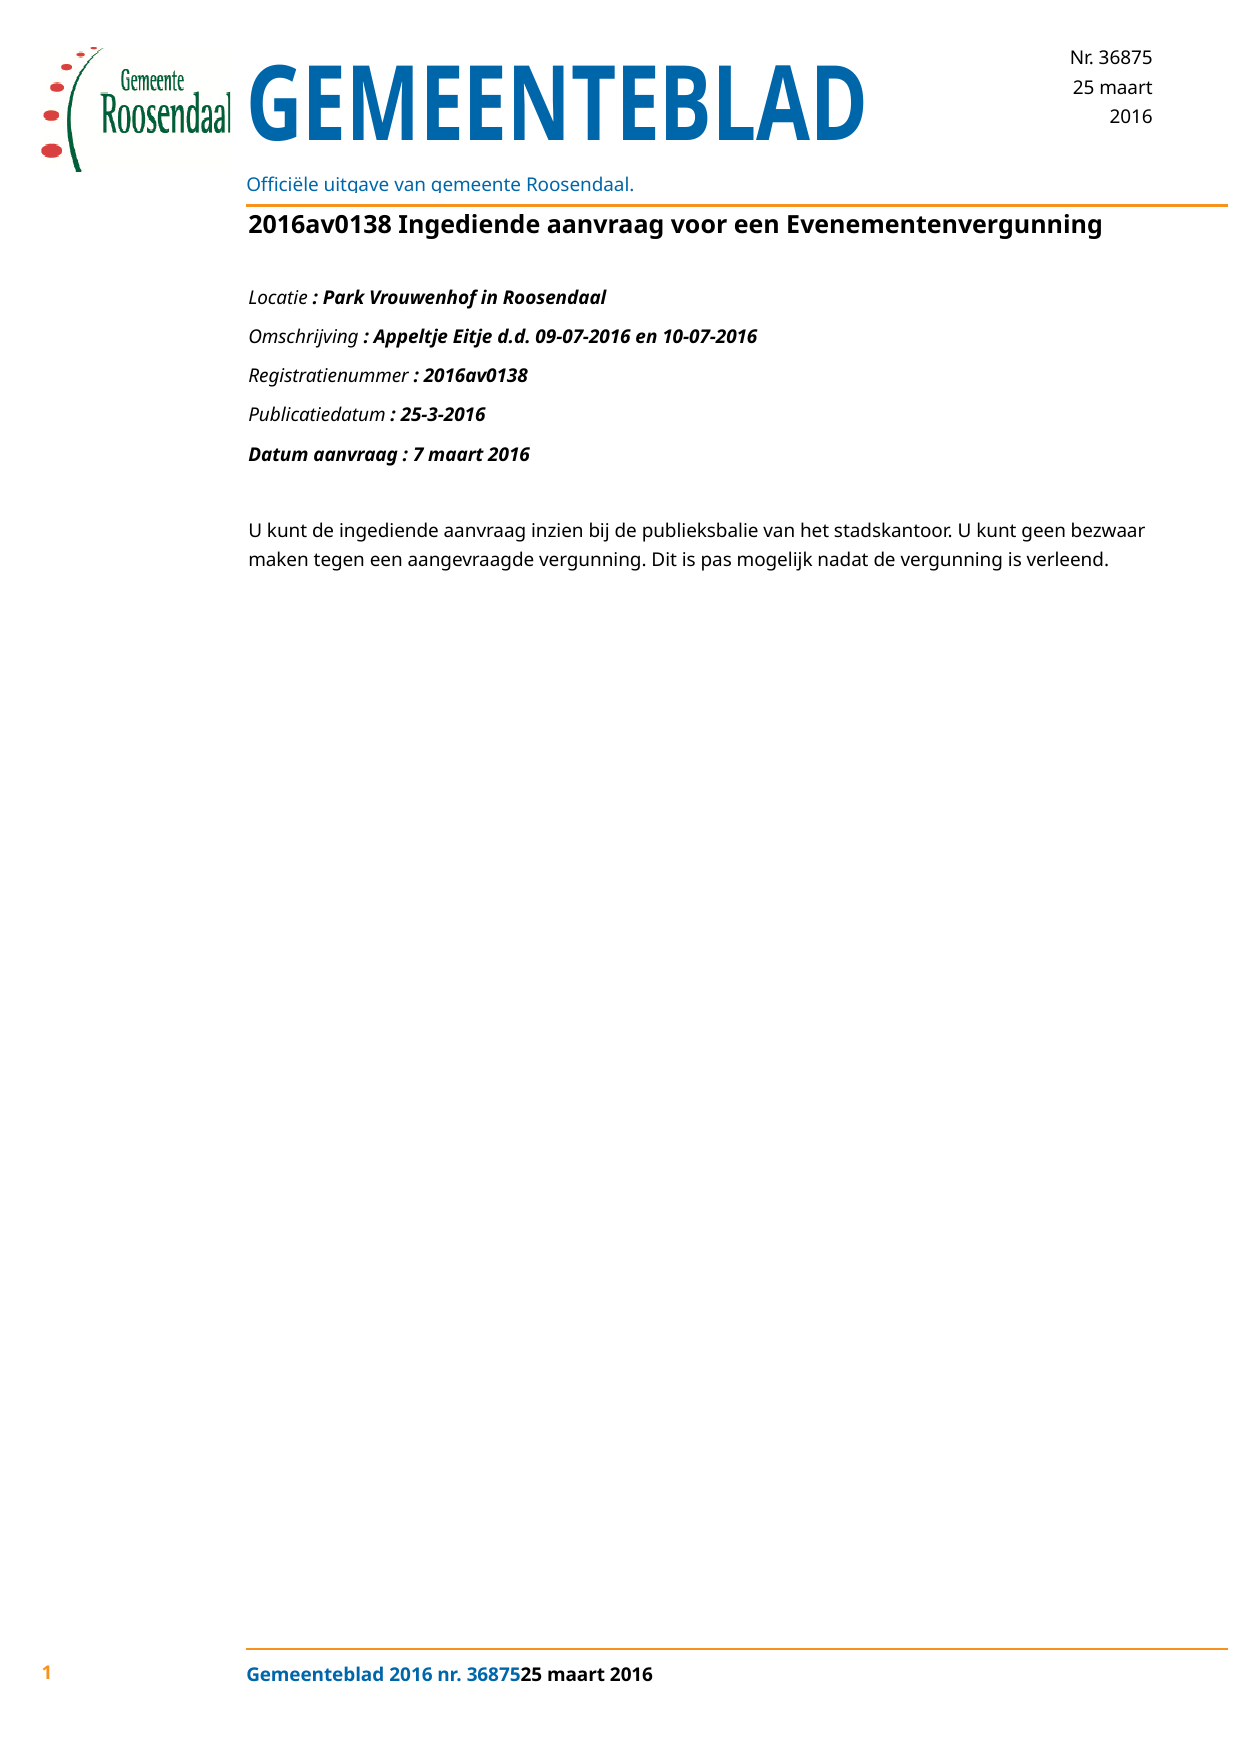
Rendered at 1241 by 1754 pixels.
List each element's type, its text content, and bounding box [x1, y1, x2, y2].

picture [41, 47, 231, 172]
text 2016av0138 Ingediende aanvraag voor een Evenementenvergunning [248, 207, 1152, 241]
text Locatie : Park Vrouwenhof in Roosendaal [248, 284, 1152, 309]
text Registratienummer : 2016av0138 [248, 362, 1152, 388]
text Publicatiedatum : 25-3-2016 [248, 402, 1152, 427]
text U kunt de ingediende aanvraag inzien bij de publieksbalie van het stadskantoor. U kunt geen bezwaar maken tegen een aangevraagde vergunning. Dit is pas mogelijk nadat de vergunning is verleend. [248, 517, 1152, 572]
text Omschrijving : Appeltje Eitje d.d. 09-07-2016 en 10-07-2016 [248, 323, 1152, 349]
text Datum aanvraag : 7 maart 2016 [248, 441, 1152, 467]
